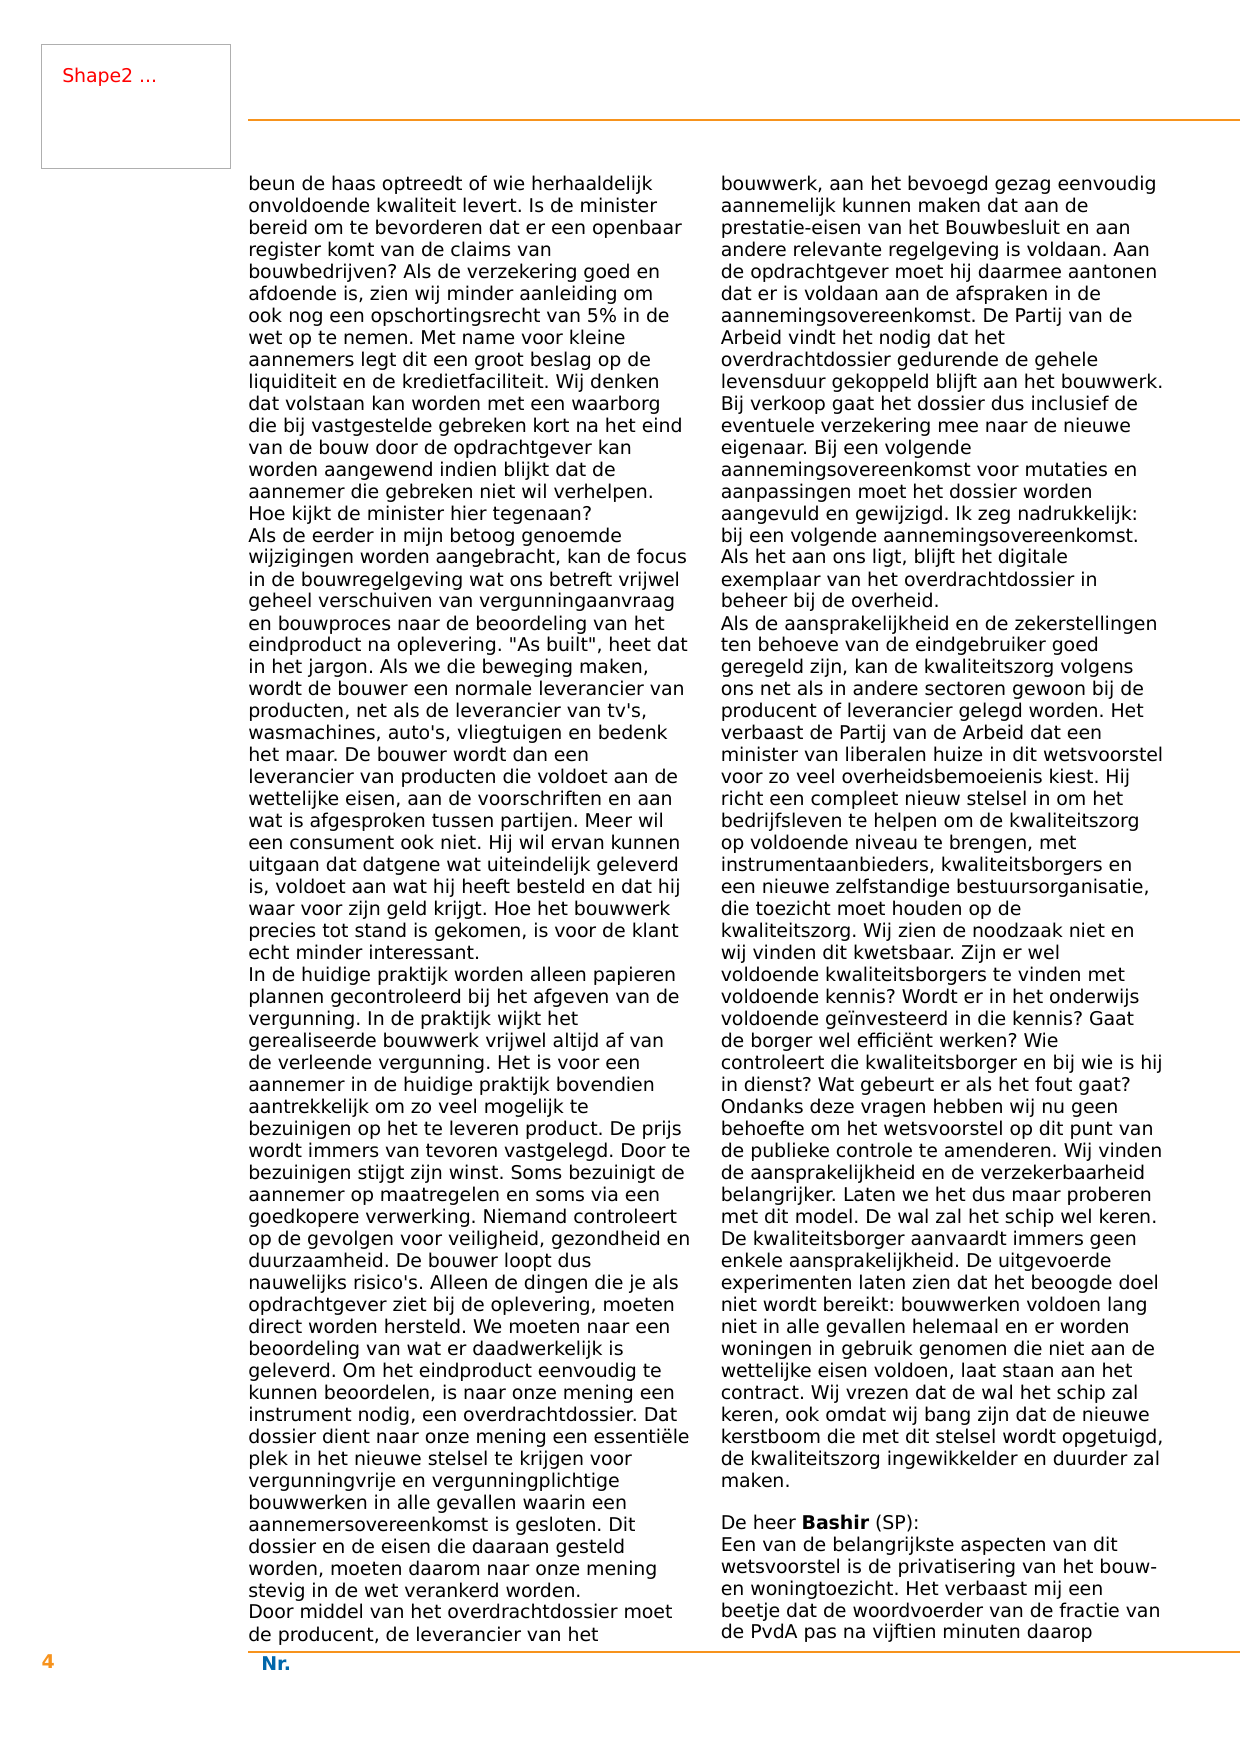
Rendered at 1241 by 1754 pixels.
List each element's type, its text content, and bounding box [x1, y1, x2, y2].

text bouwwerk, aan het bevoegd gezag eenvoudig aannemelijk kunnen maken dat aan de prestatie-eisen van het Bouwbesluit en aan andere relevante regelgeving is voldaan. Aan de opdrachtgever moet hij daarmee aantonen dat er is voldaan aan de afspraken in de aannemingsovereenkomst. De Partij van de Arbeid vindt het nodig dat het overdrachtdossier gedurende de gehele levensduur gekoppeld blijft aan het bouwwerk. Bij verkoop gaat het dossier dus inclusief de eventuele verzekering mee naar de nieuwe eigenaar. Bij een volgende aannemingsovereenkomst voor mutaties en aanpassingen moet het dossier worden aangevuld en gewijzigd. Ik zeg nadrukkelijk: bij een volgende aannemingsovereenkomst. Als het aan ons ligt, blijft het digitale exemplaar van het overdrachtdossier in beheer bij de overheid. [721, 173, 1163, 612]
text Ondanks deze vragen hebben wij nu geen behoefte om het wetsvoorstel op dit punt van de publieke controle te amenderen. Wij vinden de aansprakelijkheid en de verzekerbaarheid belangrijker. Laten we het dus maar proberen met dit model. De wal zal het schip wel keren. De kwaliteitsborger aanvaardt immers geen enkele aansprakelijkheid. De uitgevoerde experimenten laten zien dat het beoogde doel niet wordt bereikt: bouwwerken voldoen lang niet in alle gevallen helemaal en er worden woningen in gebruik genomen die niet aan de wettelijke eisen voldoen, laat staan aan het contract. Wij vrezen dat de wal het schip zal keren, ook omdat wij bang zijn dat de nieuwe kerstboom die met dit stelsel wordt opgetuigd, de kwaliteitszorg ingewikkelder en duurder zal maken. [721, 1096, 1163, 1492]
text Als de aansprakelijkheid en de zekerstellingen ten behoeve van de eindgebruiker goed geregeld zijn, kan de kwaliteitszorg volgens ons net als in andere sectoren gewoon bij de producent of leverancier gelegd worden. Het verbaast de Partij van de Arbeid dat een minister van liberalen huize in dit wetsvoorstel voor zo veel overheidsbemoeienis kiest. Hij richt een compleet nieuw stelsel in om het bedrijfsleven te helpen om de kwaliteitszorg op voldoende niveau te brengen, met instrumentaanbieders, kwaliteitsborgers en een nieuwe zelfstandige bestuursorganisatie, die toezicht moet houden op de kwaliteitszorg. Wij zien de noodzaak niet en wij vinden dit kwetsbaar. Zijn er wel voldoende kwaliteitsborgers te vinden met voldoende kennis? Wordt er in het onderwijs voldoende geïnvesteerd in die kennis? Gaat de borger wel efficiënt werken? Wie controleert die kwaliteitsborger en bij wie is hij in dienst? Wat gebeurt er als het fout gaat? [721, 612, 1163, 1096]
text Een van de belangrijkste aspecten van dit wetsvoorstel is de privatisering van het bouw- en woningtoezicht. Het verbaast mij een beetje dat de woordvoerder van de fractie van de PvdA pas na vijftien minuten daarop [721, 1533, 1163, 1643]
text In de huidige praktijk worden alleen papieren plannen gecontroleerd bij het afgeven van de vergunning. In de praktijk wijkt het gerealiseerde bouwwerk vrijwel altijd af van de verleende vergunning. Het is voor een aannemer in de huidige praktijk bovendien aantrekkelijk om zo veel mogelijk te bezuinigen op het te leveren product. De prijs wordt immers van tevoren vastgelegd. Door te bezuinigen stijgt zijn winst. Soms bezuinigt de aannemer op maatregelen en soms via een goedkopere verwerking. Niemand controleert op de gevolgen voor veiligheid, gezondheid en duurzaamheid. De bouwer loopt dus nauwelijks risico's. Alleen de dingen die je als opdrachtgever ziet bij de oplevering, moeten direct worden hersteld. We moeten naar een beoordeling van wat er daadwerkelijk is geleverd. Om het eindproduct eenvoudig te kunnen beoordelen, is naar onze mening een instrument nodig, een overdrachtdossier. Dat dossier dient naar onze mening een essentiële plek in het nieuwe stelsel te krijgen voor vergunningvrije en vergunningplichtige bouwwerken in alle gevallen waarin een aannemersovereenkomst is gesloten. Dit dossier en de eisen die daaraan gesteld worden, moeten daarom naar onze mening stevig in de wet verankerd worden. [248, 964, 691, 1601]
text Als de eerder in mijn betoog genoemde wijzigingen worden aangebracht, kan de focus in de bouwregelgeving wat ons betreft vrijwel geheel verschuiven van vergunningaanvraag en bouwproces naar de beoordeling van het eindproduct na oplevering. "As built", heet dat in het jargon. Als we die beweging maken, wordt de bouwer een normale leverancier van producten, net als de leverancier van tv's, wasmachines, auto's, vliegtuigen en bedenk het maar. De bouwer wordt dan een leverancier van producten die voldoet aan de wettelijke eisen, aan de voorschriften en aan wat is afgesproken tussen partijen. Meer wil een consument ook niet. Hij wil ervan kunnen uitgaan dat datgene wat uiteindelijk geleverd is, voldoet aan wat hij heeft besteld en dat hij waar voor zijn geld krijgt. Hoe het bouwwerk precies tot stand is gekomen, is voor de klant echt minder interessant. [248, 524, 691, 964]
text beun de haas optreedt of wie herhaaldelijk onvoldoende kwaliteit levert. Is de minister bereid om te bevorderen dat er een openbaar register komt van de claims van bouwbedrijven? Als de verzekering goed en afdoende is, zien wij minder aanleiding om ook nog een opschortingsrecht van 5% in de wet op te nemen. Met name voor kleine aannemers legt dit een groot beslag op de liquiditeit en de kredietfaciliteit. Wij denken dat volstaan kan worden met een waarborg die bij vastgestelde gebreken kort na het eind van de bouw door de opdrachtgever kan worden aangewend indien blijkt dat de aannemer die gebreken niet wil verhelpen. Hoe kijkt de minister hier tegenaan? [248, 173, 691, 524]
text Door middel van het overdrachtdossier moet de producent, de leverancier van het [248, 1601, 691, 1645]
text De heer Bashir (SP): [721, 1512, 1163, 1533]
